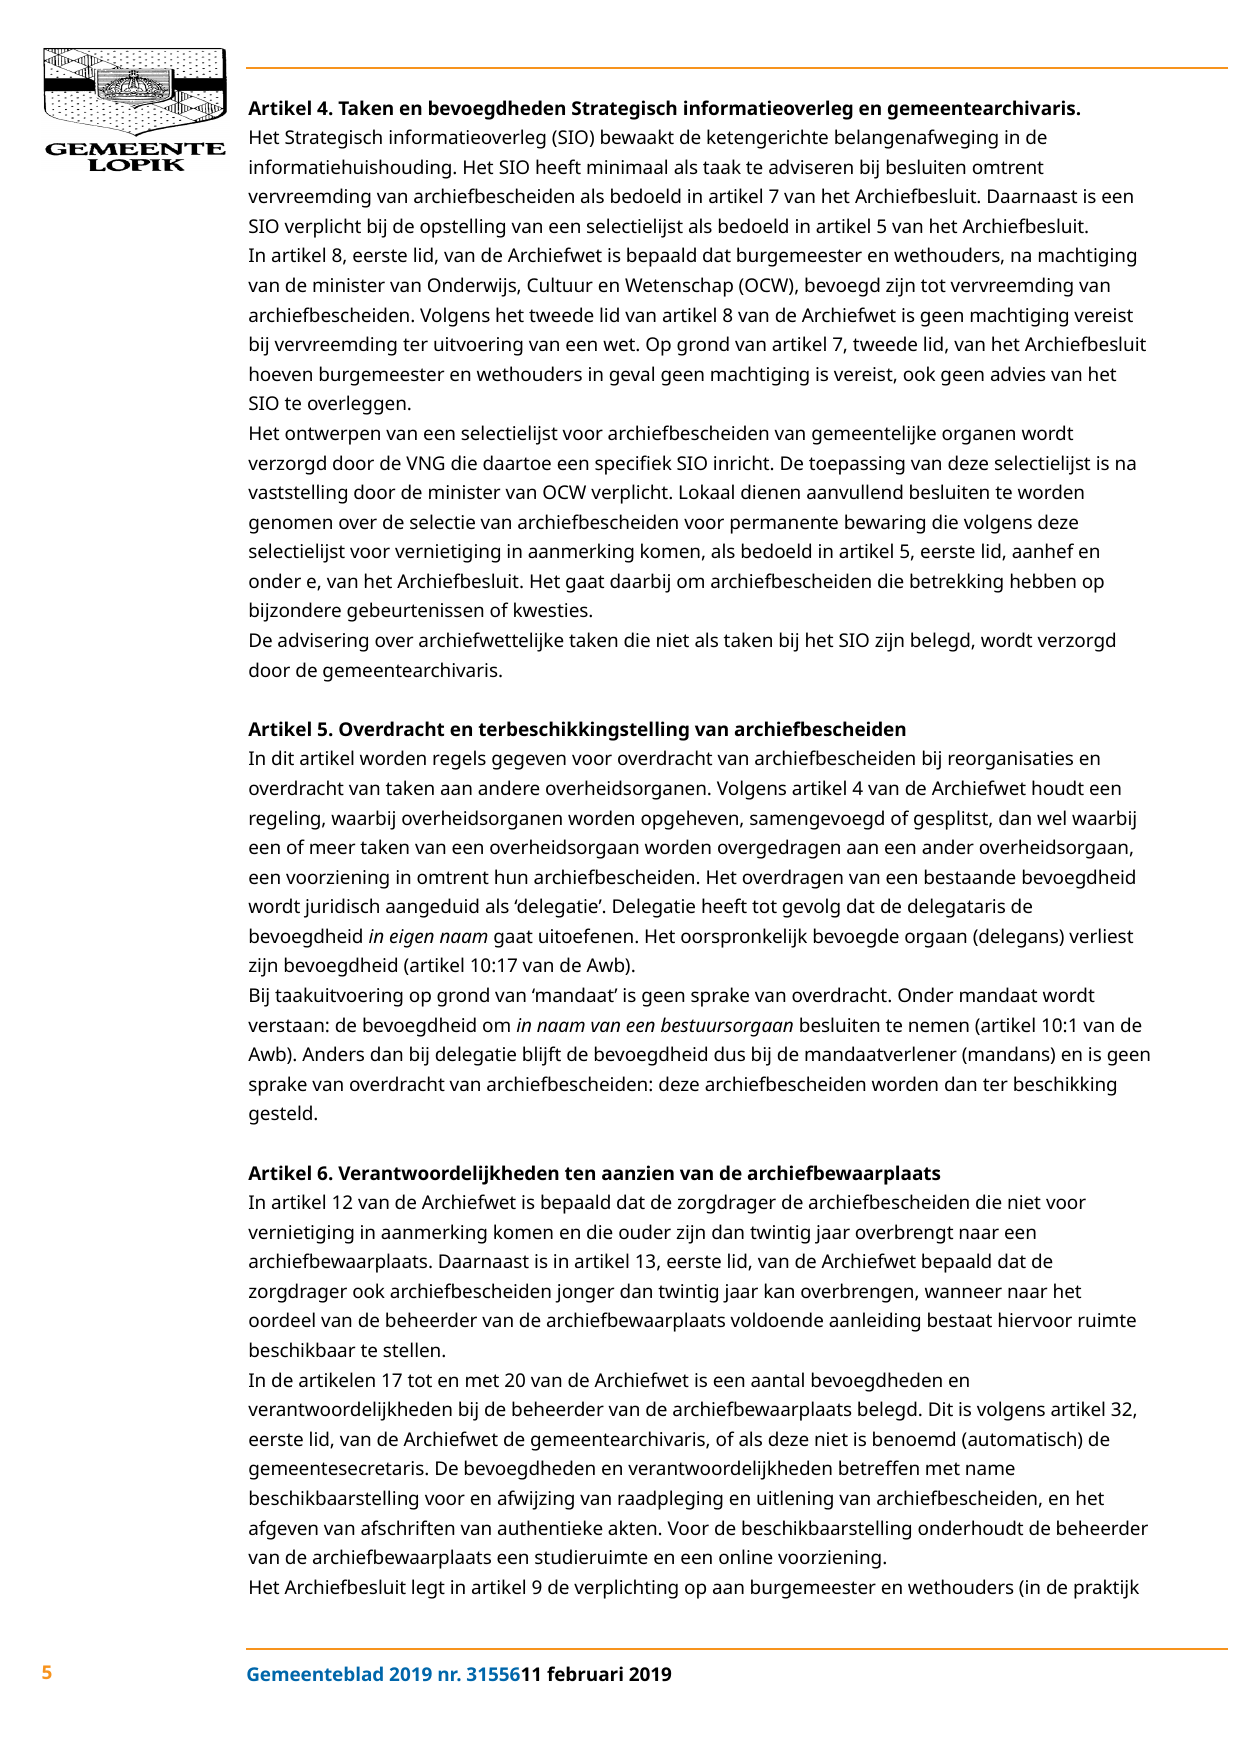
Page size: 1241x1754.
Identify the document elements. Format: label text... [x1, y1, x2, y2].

text Het Archiefbesluit legt in artikel 9 de verplichting op aan burgemeester en wethouders (in de praktijk [248, 1574, 1152, 1600]
text Het Strategisch informatieoverleg (SIO) bewaakt de ketengerichte belangenafweging in de informatiehuishouding. Het SIO heeft minimaal als taak te adviseren bij besluiten omtrent vervreemding van archiefbescheiden als bedoeld in artikel 7 van het Archiefbesluit. Daarnaast is een SIO verplicht bij de opstelling van een selectielijst als bedoeld in artikel 5 van het Archiefbesluit. [248, 124, 1152, 239]
text In artikel 8, eerste lid, van de Archiefwet is bepaald dat burgemeester en wethouders, na machtiging van de minister van Onderwijs, Cultuur en Wetenschap (OCW), bevoegd zijn tot vervreemding van archiefbescheiden. Volgens het tweede lid van artikel 8 van de Archiefwet is geen machtiging vereist bij vervreemding ter uitvoering van een wet. Op grond van artikel 7, tweede lid, van het Archiefbesluit hoeven burgemeester en wethouders in geval geen machtiging is vereist, ook geen advies van het SIO te overleggen. [248, 243, 1152, 416]
text Artikel 4. Taken en bevoegdheden Strategisch informatieoverleg en gemeentearchivaris. [248, 95, 1152, 121]
text Artikel 6. Verantwoordelijkheden ten aanzien van de archiefbewaarplaats [248, 1160, 1152, 1186]
text Bij taakuitvoering op grond van ‘mandaat’ is geen sprake van overdracht. Onder mandaat wordt verstaan: de bevoegdheid om in naam van een bestuursorgaan besluiten te nemen (artikel 10:1 van de Awb). Anders dan bij delegatie blijft de bevoegdheid dus bij de mandaatverlener (mandans) en is geen sprake van overdracht van archiefbescheiden: deze archiefbescheiden worden dan ter beschikking gesteld. [248, 982, 1152, 1126]
text In dit artikel worden regels gegeven voor overdracht van archiefbescheiden bij reorganisaties en overdracht van taken aan andere overheidsorganen. Volgens artikel 4 van de Archiefwet houdt een regeling, waarbij overheidsorganen worden opgeheven, samengevoegd of gesplitst, dan wel waarbij een of meer taken van een overheidsorgaan worden overgedragen aan een ander overheidsorgaan, een voorziening in omtrent hun archiefbescheiden. Het overdragen van een bestaande bevoegdheid wordt juridisch aangeduid als ‘delegatie’. Delegatie heeft tot gevolg dat de delegataris de bevoegdheid in eigen naam gaat uitoefenen. Het oorspronkelijk bevoegde orgaan (delegans) verliest zijn bevoegdheid (artikel 10:17 van de Awb). [248, 746, 1152, 978]
text Het ontwerpen van een selectielijst voor archiefbescheiden van gemeentelijke organen wordt verzorgd door de VNG die daartoe een specifiek SIO inricht. De toepassing van deze selectielijst is na vaststelling door de minister van OCW verplicht. Lokaal dienen aanvullend besluiten te worden genomen over de selectie van archiefbescheiden voor permanente bewaring die volgens deze selectielijst voor vernietiging in aanmerking komen, als bedoeld in artikel 5, eerste lid, aanhef en onder e, van het Archiefbesluit. Het gaat daarbij om archiefbescheiden die betrekking hebben op bijzondere gebeurtenissen of kwesties. [248, 420, 1152, 623]
picture [41, 47, 231, 172]
text In artikel 12 van de Archiefwet is bepaald dat de zorgdrager de archiefbescheiden die niet voor vernietiging in aanmerking komen en die ouder zijn dan twintig jaar overbrengt naar een archiefbewaarplaats. Daarnaast is in artikel 13, eerste lid, van de Archiefwet bepaald dat de zorgdrager ook archiefbescheiden jonger dan twintig jaar kan overbrengen, wanneer naar het oordeel van de beheerder van de archiefbewaarplaats voldoende aanleiding bestaat hiervoor ruimte beschikbaar te stellen. [248, 1189, 1152, 1363]
text Artikel 5. Overdracht en terbeschikkingstelling van archiefbescheiden [248, 716, 1152, 742]
text De advisering over archiefwettelijke taken die niet als taken bij het SIO zijn belegd, wordt verzorgd door de gemeentearchivaris. [248, 627, 1152, 683]
text In de artikelen 17 tot en met 20 van de Archiefwet is een aantal bevoegdheden en verantwoordelijkheden bij de beheerder van de archiefbewaarplaats belegd. Dit is volgens artikel 32, eerste lid, van de Archiefwet de gemeentearchivaris, of als deze niet is benoemd (automatisch) de gemeentesecretaris. De bevoegdheden en verantwoordelijkheden betreffen met name beschikbaarstelling voor en afwijzing van raadpleging en uitlening van archiefbescheiden, en het afgeven van afschriften van authentieke akten. Voor de beschikbaarstelling onderhoudt de beheerder van de archiefbewaarplaats een studieruimte en een online voorziening. [248, 1367, 1152, 1570]
